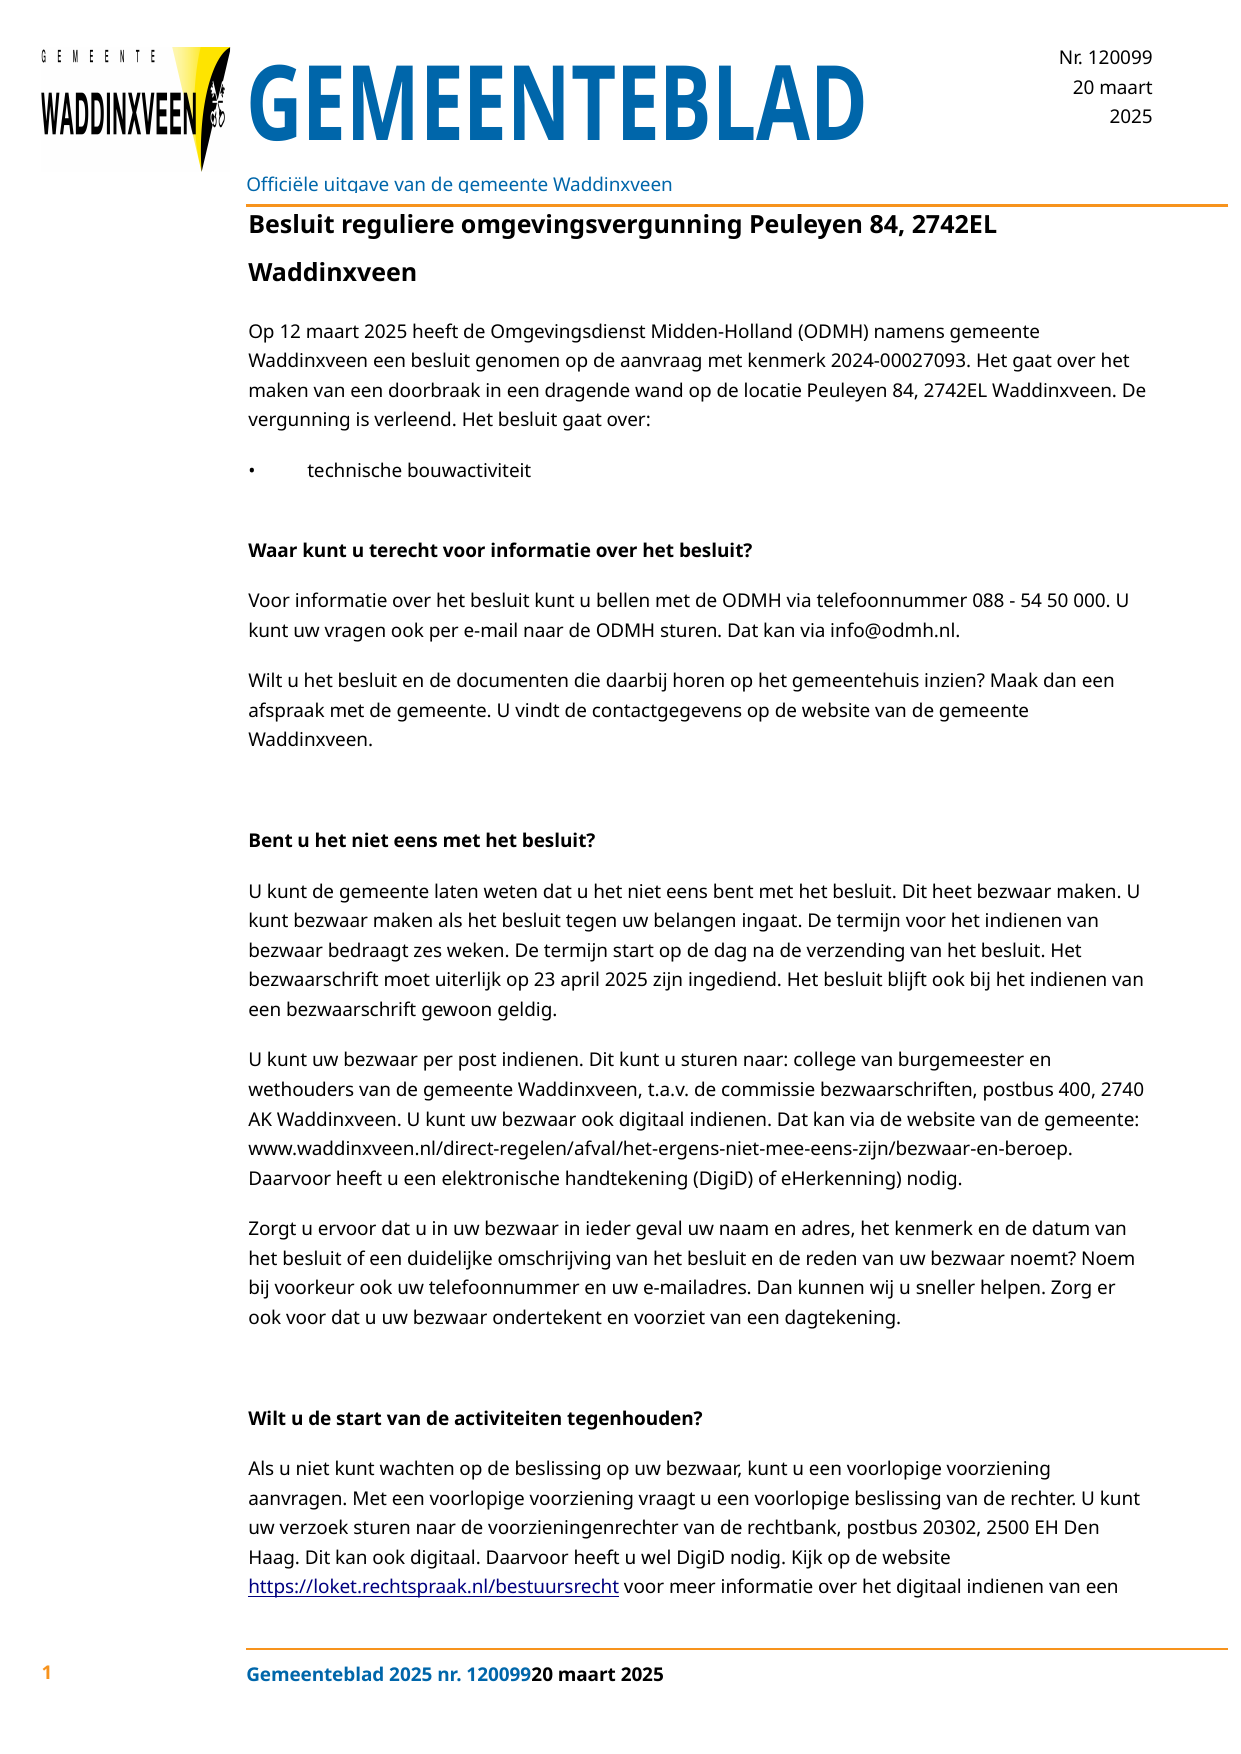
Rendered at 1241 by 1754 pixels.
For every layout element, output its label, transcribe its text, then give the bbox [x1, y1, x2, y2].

text Bent u het niet eens met het besluit? [248, 827, 1152, 853]
text Wilt u het besluit en de documenten die daarbij horen op het gemeentehuis inzien? Maak dan een afspraak met de gemeente. U vindt de contactgegevens op de website van de gemeente Waddinxveen. [248, 667, 1152, 752]
text U kunt de gemeente laten weten dat u het niet eens bent met het besluit. Dit heet bezwaar maken. U kunt bezwaar maken als het besluit tegen uw belangen ingaat. De termijn voor het indienen van bezwaar bedraagt zes weken. De termijn start op de dag na de verzending van het besluit. Het bezwaarschrift moet uiterlijk op 23 april 2025 zijn ingediend. Het besluit blijft ook bij het indienen van een bezwaarschrift gewoon geldig. [248, 878, 1152, 1022]
list technische bouwactiviteit [248, 457, 1152, 483]
text Op 12 maart 2025 heeft de Omgevingsdienst Midden-Holland (ODMH) namens gemeente Waddinxveen een besluit genomen op de aanvraag met kenmerk 2024-00027093. Het gaat over het maken van een doorbraak in een dragende wand op de locatie Peuleyen 84, 2742EL Waddinxveen. De vergunning is verleend. Het besluit gaat over: [248, 318, 1152, 432]
text U kunt uw bezwaar per post indienen. Dit kunt u sturen naar: college van burgemeester en wethouders van de gemeente Waddinxveen, t.a.v. de commissie bezwaarschriften, postbus 400, 2740 AK Waddinxveen. U kunt uw bezwaar ook digitaal indienen. Dat kan via de website van de gemeente: www.waddinxveen.nl/direct-regelen/afval/het-ergens-niet-mee-eens-zijn/bezwaar-en-beroep. Daarvoor heeft u een elektronische handtekening (DigiD) of eHerkenning) nodig. [248, 1047, 1152, 1191]
text Als u niet kunt wachten op de beslissing op uw bezwaar, kunt u een voorlopige voorziening aanvragen. Met een voorlopige voorziening vraagt u een voorlopige beslissing van de rechter. U kunt uw verzoek sturen naar de voorzieningenrechter van de rechtbank, postbus 20302, 2500 EH Den Haag. Dit kan ook digitaal. Daarvoor heeft u wel DigiD nodig. Kijk op de website https://loket.rechtspraak.nl/bestuursrecht voor meer informatie over het digitaal indienen van een [248, 1455, 1152, 1599]
text Wilt u de start van de activiteiten tegenhouden? [248, 1405, 1152, 1431]
text Besluit reguliere omgevingsvergunning Peuleyen 84, 2742EL Waddinxveen [248, 207, 1152, 288]
text Zorgt u ervoor dat u in uw bezwaar in ieder geval uw naam en adres, het kenmerk en de datum van het besluit of een duidelijke omschrijving van het besluit en de reden van uw bezwaar noemt? Noem bij voorkeur ook uw telefoonnummer en uw e-mailadres. Dan kunnen wij u sneller helpen. Zorg er ook voor dat u uw bezwaar ondertekent en voorziet van een dagtekening. [248, 1215, 1152, 1330]
picture [41, 47, 231, 172]
text Voor informatie over het besluit kunt u bellen met de ODMH via telefoonnummer 088 - 54 50 000. U kunt uw vragen ook per e-mail naar de ODMH sturen. Dat kan via info@odmh.nl. [248, 587, 1152, 643]
text Waar kunt u terecht voor informatie over het besluit? [248, 537, 1152, 563]
